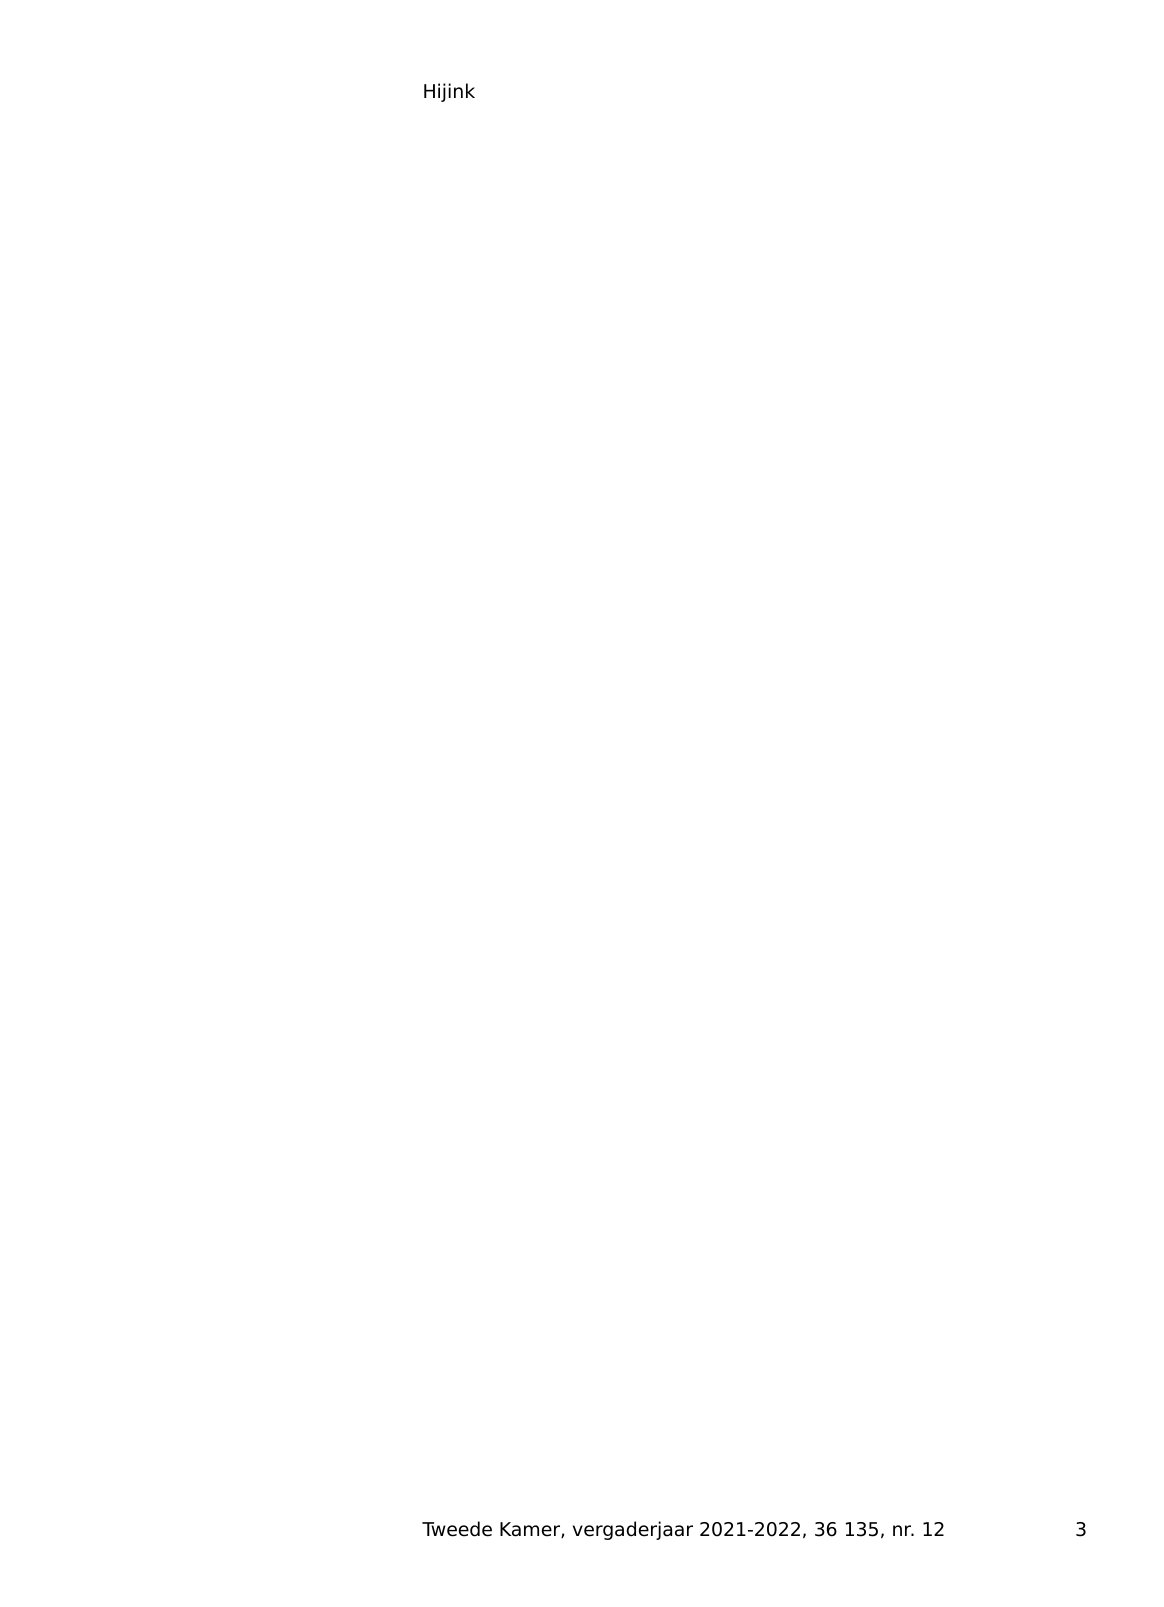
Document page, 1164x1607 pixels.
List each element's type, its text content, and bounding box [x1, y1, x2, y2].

text Hijink [422, 59, 1087, 103]
